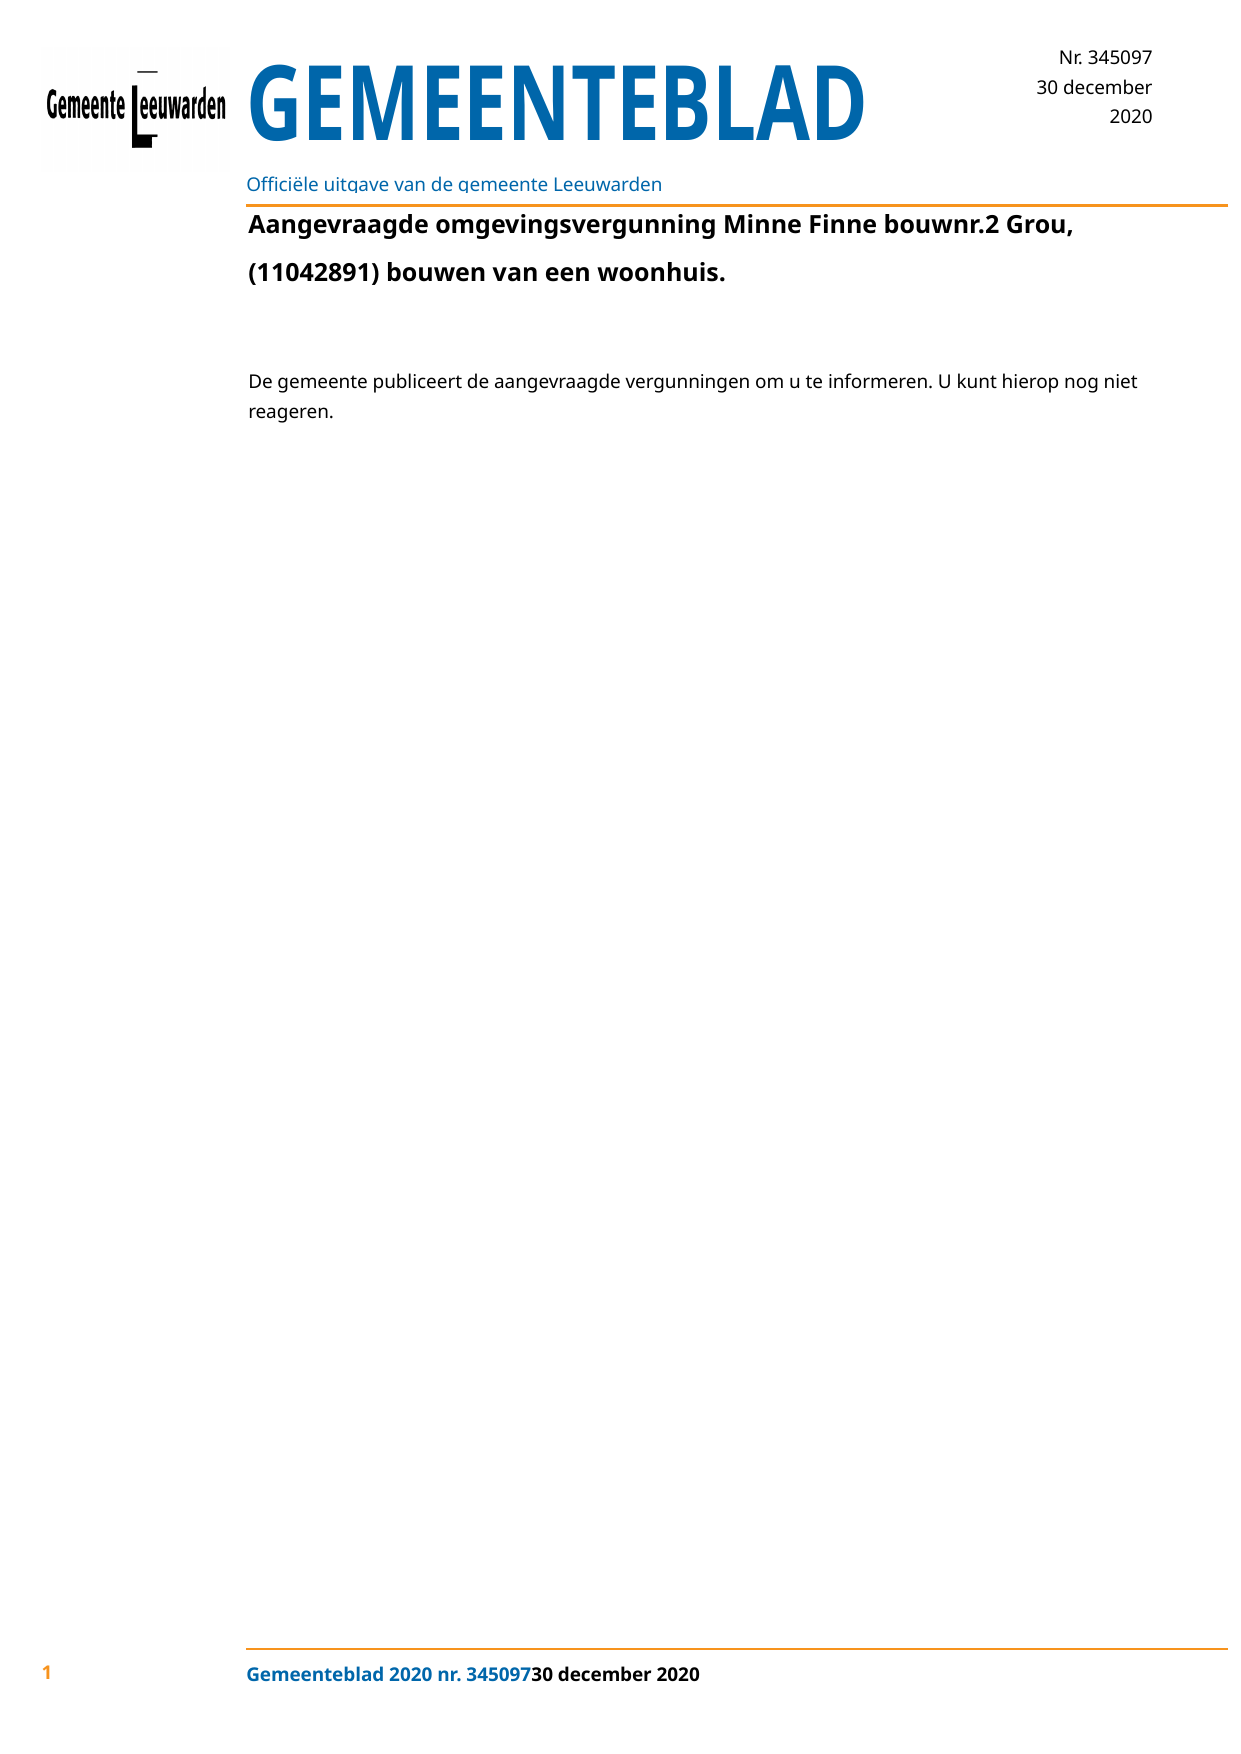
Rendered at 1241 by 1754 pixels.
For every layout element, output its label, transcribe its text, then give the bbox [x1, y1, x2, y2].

text De gemeente publiceert de aangevraagde vergunningen om u te informeren. U kunt hierop nog niet reageren. [248, 368, 1152, 424]
picture [41, 47, 231, 172]
text Aangevraagde omgevingsvergunning Minne Finne bouwnr.2 Grou, (11042891) bouwen van een woonhuis. [248, 207, 1152, 288]
